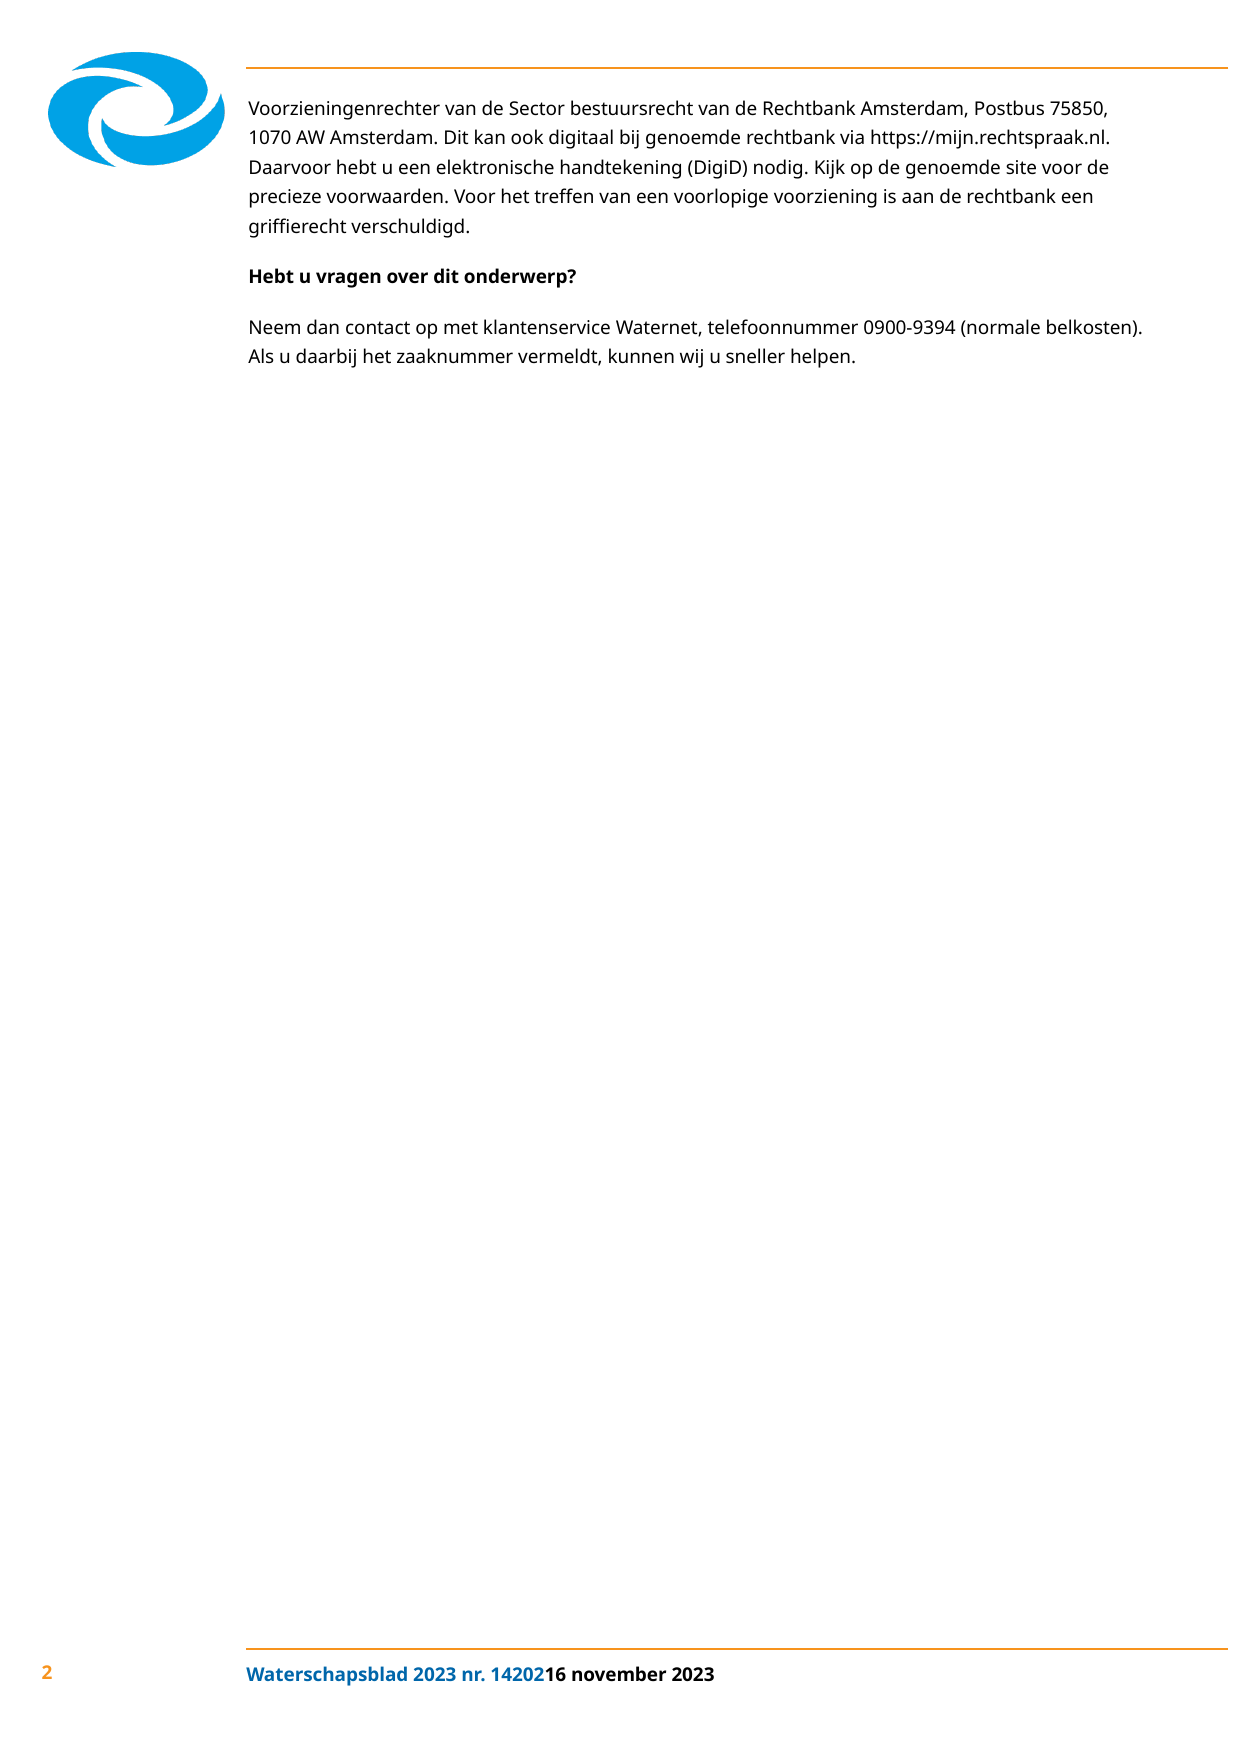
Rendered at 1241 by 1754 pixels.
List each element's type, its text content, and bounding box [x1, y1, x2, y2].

text Neem dan contact op met klantenservice Waternet, telefoonnummer 0900-9394 (normale belkosten). Als u daarbij het zaaknummer vermeldt, kunnen wij u sneller helpen. [248, 314, 1152, 369]
text Voorzieningenrechter van de Sector bestuursrecht van de Rechtbank Amsterdam, Postbus 75850, 1070 AW Amsterdam. Dit kan ook digitaal bij genoemde rechtbank via https://mijn.rechtspraak.nl. Daarvoor hebt u een elektronische handtekening (DigiD) nodig. Kijk op de genoemde site voor de precieze voorwaarden. Voor het treffen van een voorlopige voorziening is aan de rechtbank een griffierecht verschuldigd. [248, 95, 1152, 239]
picture [41, 47, 231, 172]
text Hebt u vragen over dit onderwerp? [248, 263, 1152, 289]
